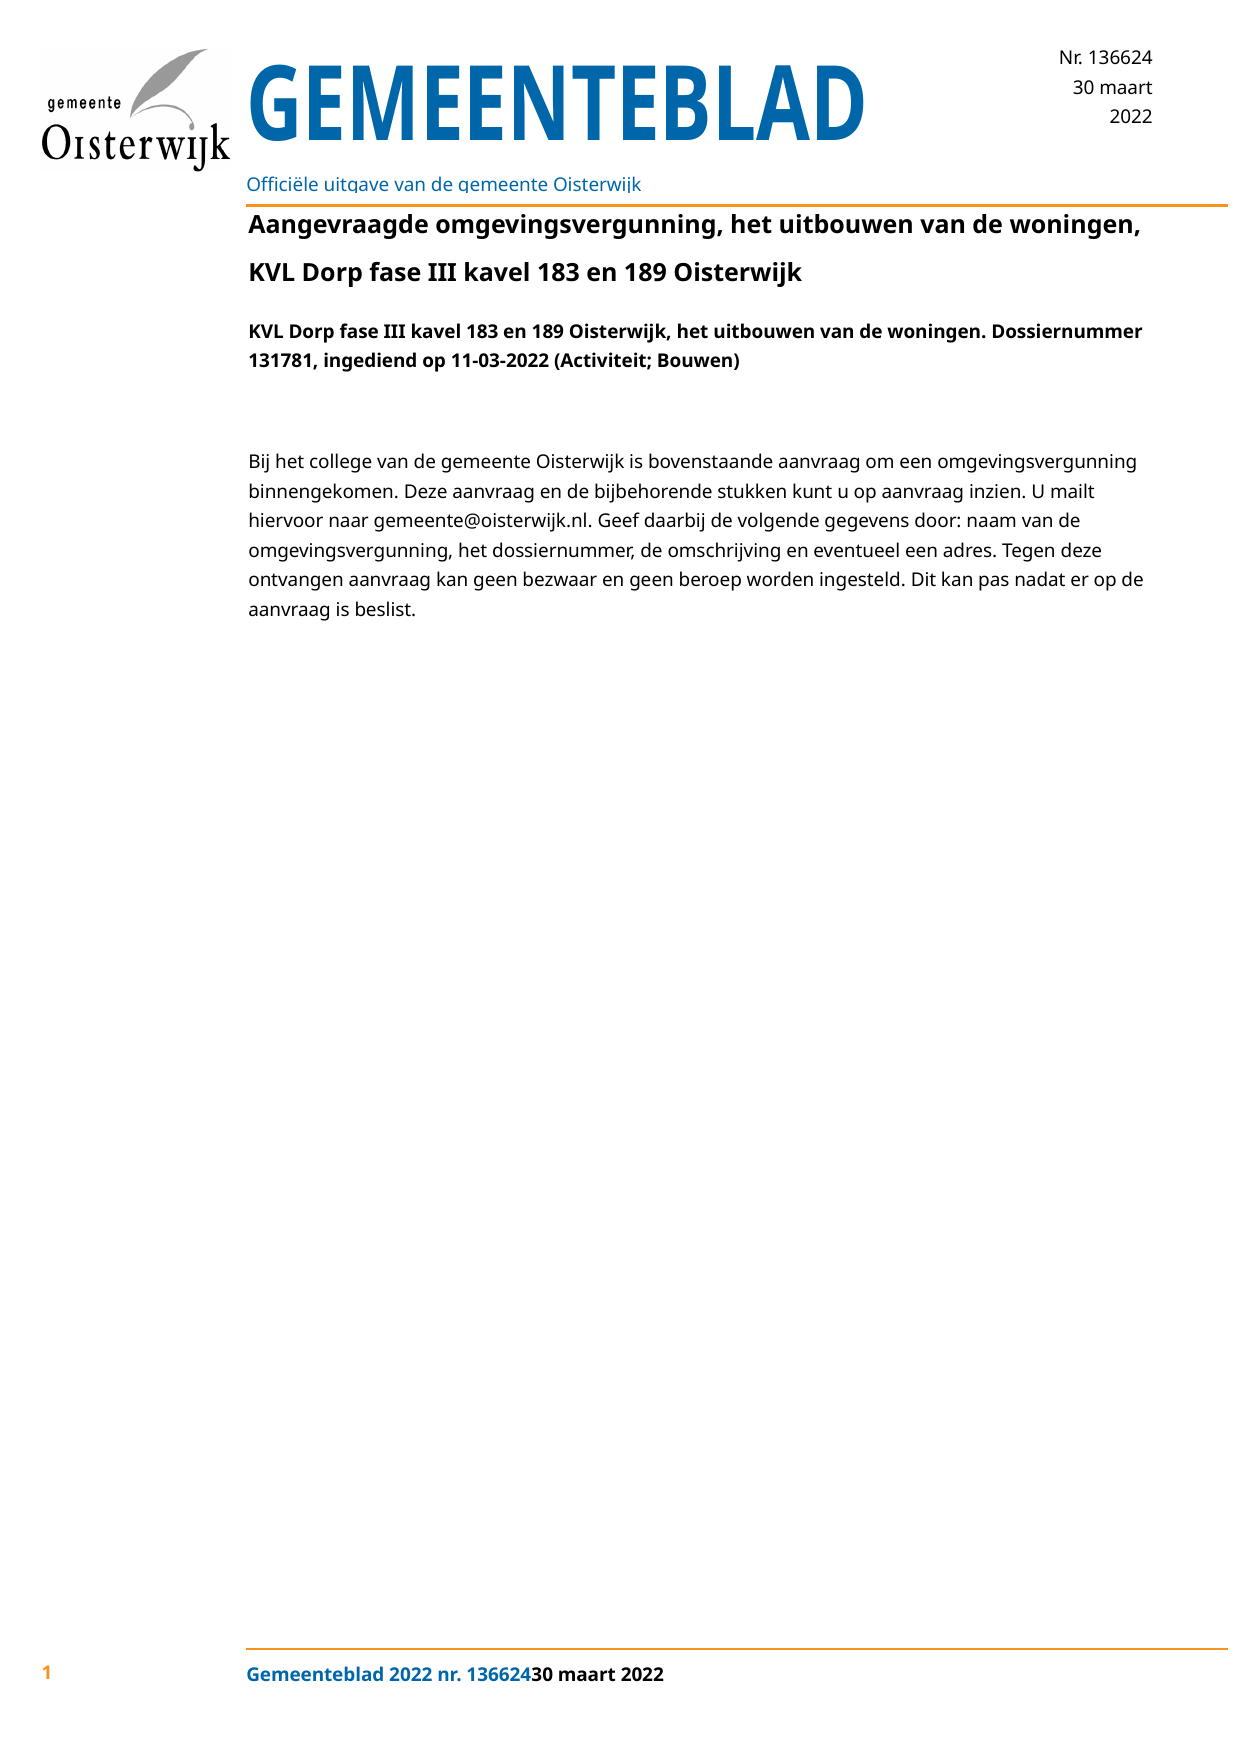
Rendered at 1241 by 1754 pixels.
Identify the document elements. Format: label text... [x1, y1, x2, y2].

text KVL Dorp fase III kavel 183 en 189 Oisterwijk, het uitbouwen van de woningen. Dossiernummer 131781, ingediend op 11-03-2022 (Activiteit; Bouwen) [248, 318, 1152, 373]
text Bij het college van de gemeente Oisterwijk is bovenstaande aanvraag om een omgevingsvergunning binnengekomen. Deze aanvraag en de bijbehorende stukken kunt u op aanvraag inzien. U mailt hiervoor naar gemeente@oisterwijk.nl. Geef daarbij de volgende gegevens door: naam van de omgevingsvergunning, het dossiernummer, de omschrijving en eventueel een adres. Tegen deze ontvangen aanvraag kan geen bezwaar en geen beroep worden ingesteld. Dit kan pas nadat er op de aanvraag is beslist. [248, 448, 1152, 622]
text Aangevraagde omgevingsvergunning, het uitbouwen van de woningen, KVL Dorp fase III kavel 183 en 189 Oisterwijk [248, 207, 1152, 288]
picture [41, 47, 231, 172]
